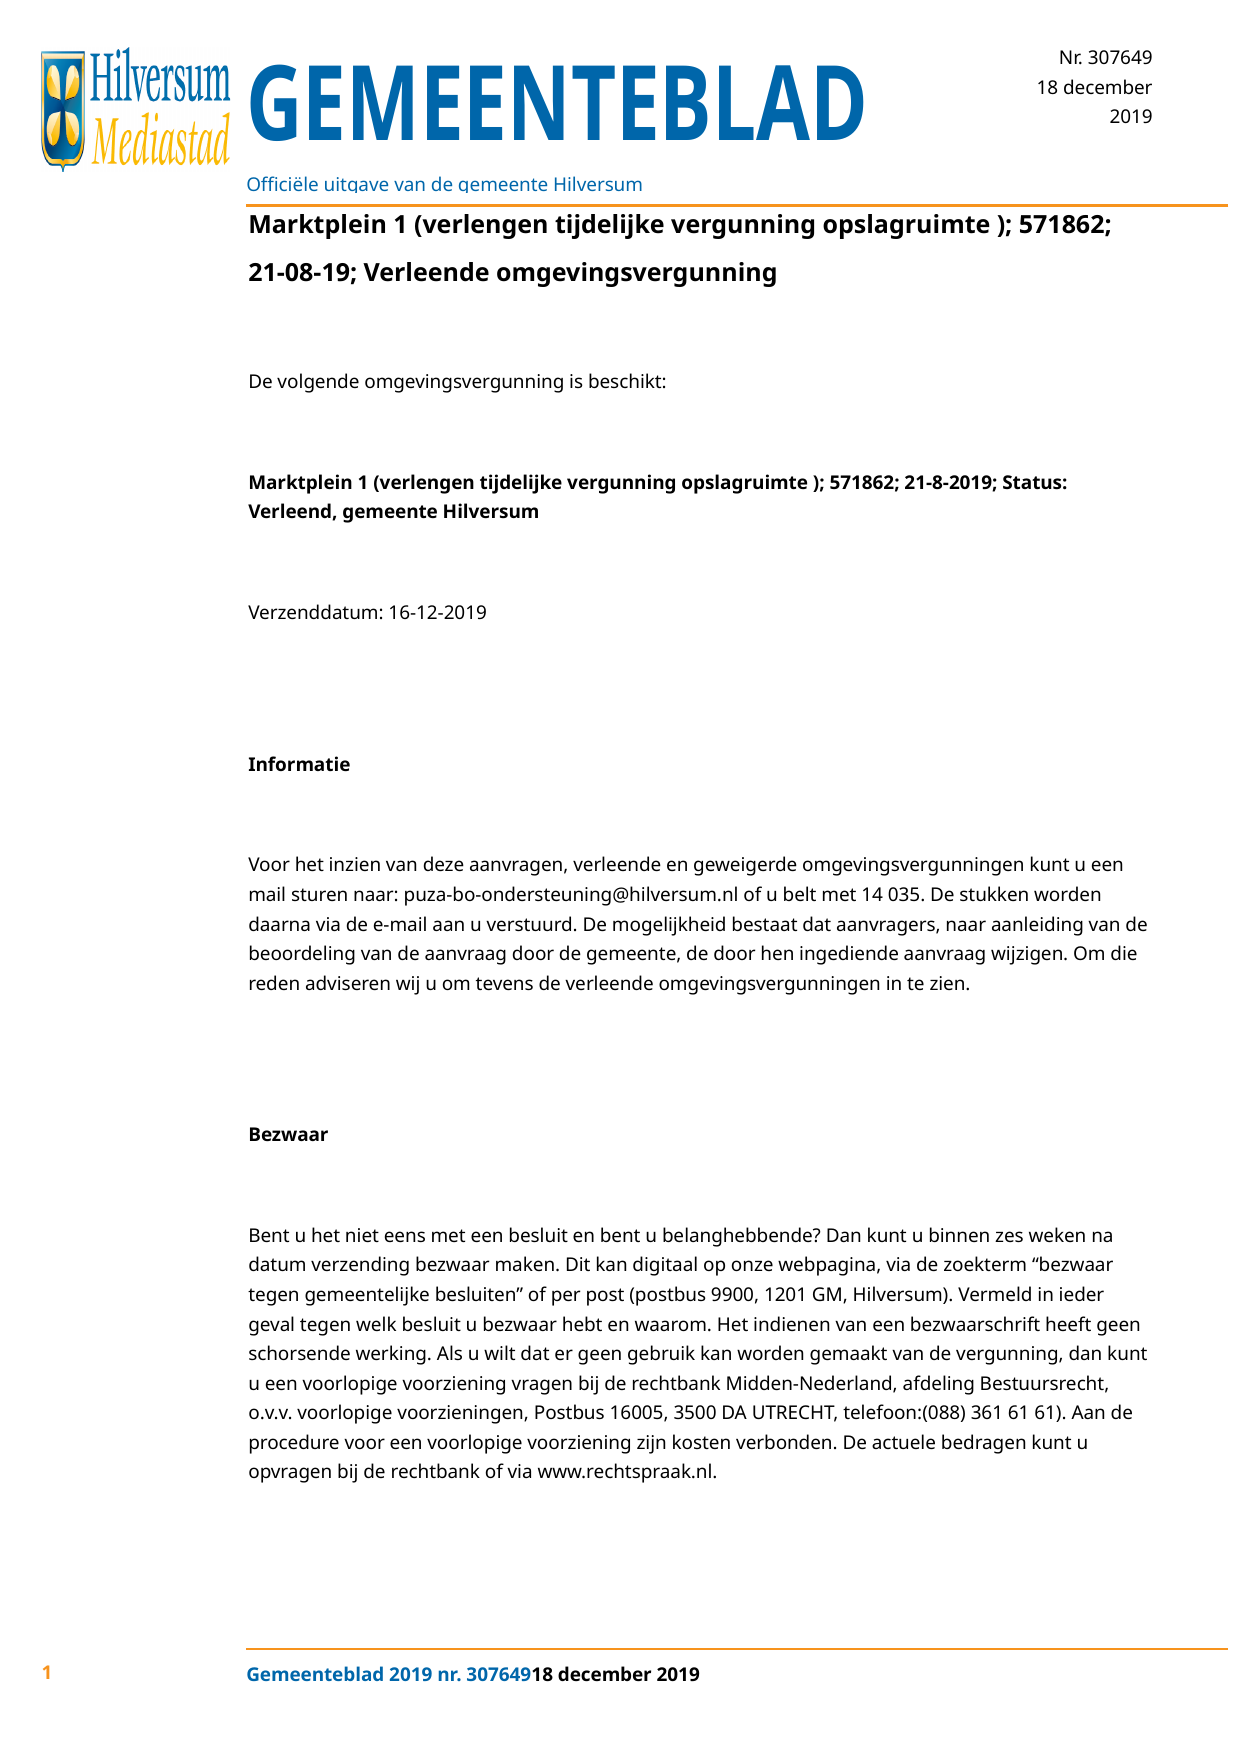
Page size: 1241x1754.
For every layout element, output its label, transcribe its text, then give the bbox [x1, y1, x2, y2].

picture [41, 47, 231, 172]
text De volgende omgevingsvergunning is beschikt: [248, 368, 1152, 394]
text Informatie [248, 751, 1152, 777]
text Marktplein 1 (verlengen tijdelijke vergunning opslagruimte ); 571862; 21-08-19; Verleende omgevingsvergunning [248, 207, 1152, 288]
text Verzenddatum: 16-12-2019 [248, 599, 1152, 625]
text Marktplein 1 (verlengen tijdelijke vergunning opslagruimte ); 571862; 21-8-2019; Status: Verleend, gemeente Hilversum [248, 469, 1152, 524]
text Bent u het niet eens met een besluit en bent u belanghebbende? Dan kunt u binnen zes weken na datum verzending bezwaar maken. Dit kan digitaal op onze webpagina, via de zoekterm “bezwaar tegen gemeentelijke besluiten” of per post (postbus 9900, 1201 GM, Hilversum). Vermeld in ieder geval tegen welk besluit u bezwaar hebt en waarom. Het indienen van een bezwaarschrift heeft geen schorsende werking. Als u wilt dat er geen gebruik kan worden gemaakt van de vergunning, dan kunt u een voorlopige voorziening vragen bij de rechtbank Midden-Nederland, afdeling Bestuursrecht, o.v.v. voorlopige voorzieningen, Postbus 16005, 3500 DA UTRECHT, telefoon:(088) 361 61 61). Aan de procedure voor een voorlopige voorziening zijn kosten verbonden. De actuele bedragen kunt u opvragen bij de rechtbank of via www.rechtspraak.nl. [248, 1222, 1152, 1484]
text Voor het inzien van deze aanvragen, verleende en geweigerde omgevingsvergunningen kunt u een mail sturen naar: puza-bo-ondersteuning@hilversum.nl of u belt met 14 035. De stukken worden daarna via de e-mail aan u verstuurd. De mogelijkheid bestaat dat aanvragers, naar aanleiding van de beoordeling van de aanvraag door de gemeente, de door hen ingediende aanvraag wijzigen. Om die reden adviseren wij u om tevens de verleende omgevingsvergunningen in te zien. [248, 852, 1152, 996]
text Bezwaar [248, 1121, 1152, 1147]
